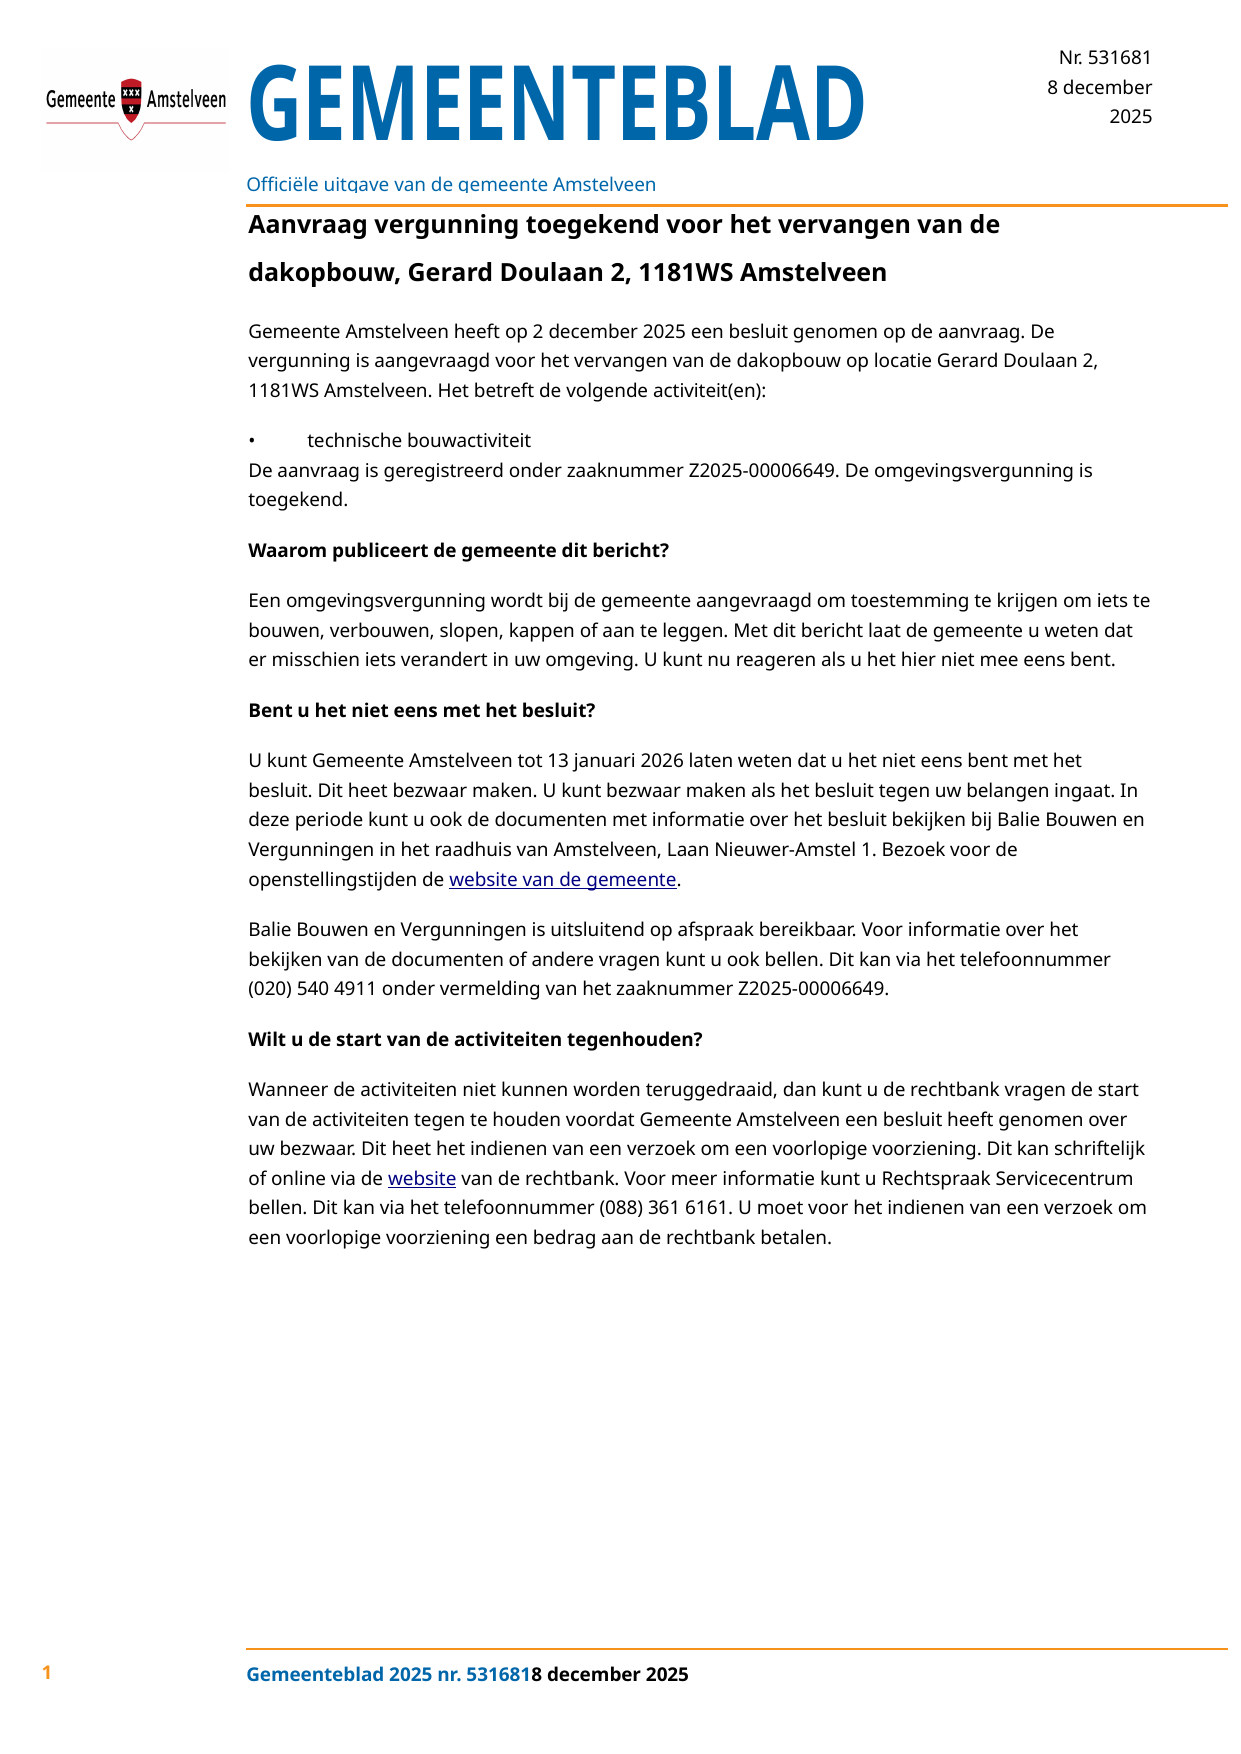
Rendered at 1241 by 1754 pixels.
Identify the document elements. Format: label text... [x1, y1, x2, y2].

picture [41, 47, 231, 172]
text De aanvraag is geregistreerd onder zaaknummer Z2025-00006649. De omgevingsvergunning is toegekend. [248, 457, 1152, 512]
text Waarom publiceert de gemeente dit bericht? [248, 537, 1152, 563]
list technische bouwactiviteit [248, 427, 1152, 453]
text Gemeente Amstelveen heeft op 2 december 2025 een besluit genomen op de aanvraag. De vergunning is aangevraagd voor het vervangen van de dakopbouw op locatie Gerard Doulaan 2, 1181WS Amstelveen. Het betreft de volgende activiteit(en): [248, 318, 1152, 403]
text Een omgevingsvergunning wordt bij de gemeente aangevraagd om toestemming te krijgen om iets te bouwen, verbouwen, slopen, kappen of aan te leggen. Met dit bericht laat de gemeente u weten dat er misschien iets verandert in uw omgeving. U kunt nu reageren als u het hier niet mee eens bent. [248, 587, 1152, 672]
text Balie Bouwen en Vergunningen is uitsluitend op afspraak bereikbaar. Voor informatie over het bekijken van de documenten of andere vragen kunt u ook bellen. Dit kan via het telefoonnummer (020) 540 4911 onder vermelding van het zaaknummer Z2025-00006649. [248, 916, 1152, 1001]
text Bent u het niet eens met het besluit? [248, 697, 1152, 723]
text Wanneer de activiteiten niet kunnen worden teruggedraaid, dan kunt u de rechtbank vragen de start van de activiteiten tegen te houden voordat Gemeente Amstelveen een besluit heeft genomen over uw bezwaar. Dit heet het indienen van een verzoek om een voorlopige voorziening. Dit kan schriftelijk of online via de website van de rechtbank. Voor meer informatie kunt u Rechtspraak Servicecentrum bellen. Dit kan via het telefoonnummer (088) 361 6161. U moet voor het indienen van een verzoek om een voorlopige voorziening een bedrag aan de rechtbank betalen. [248, 1076, 1152, 1250]
text Wilt u de start van de activiteiten tegenhouden? [248, 1026, 1152, 1052]
text U kunt Gemeente Amstelveen tot 13 januari 2026 laten weten dat u het niet eens bent met het besluit. Dit heet bezwaar maken. U kunt bezwaar maken als het besluit tegen uw belangen ingaat. In deze periode kunt u ook de documenten met informatie over het besluit bekijken bij Balie Bouwen en Vergunningen in het raadhuis van Amstelveen, Laan Nieuwer-Amstel 1. Bezoek voor de openstellingstijden de website van de gemeente. [248, 747, 1152, 892]
text Aanvraag vergunning toegekend voor het vervangen van de dakopbouw, Gerard Doulaan 2, 1181WS Amstelveen [248, 207, 1152, 288]
